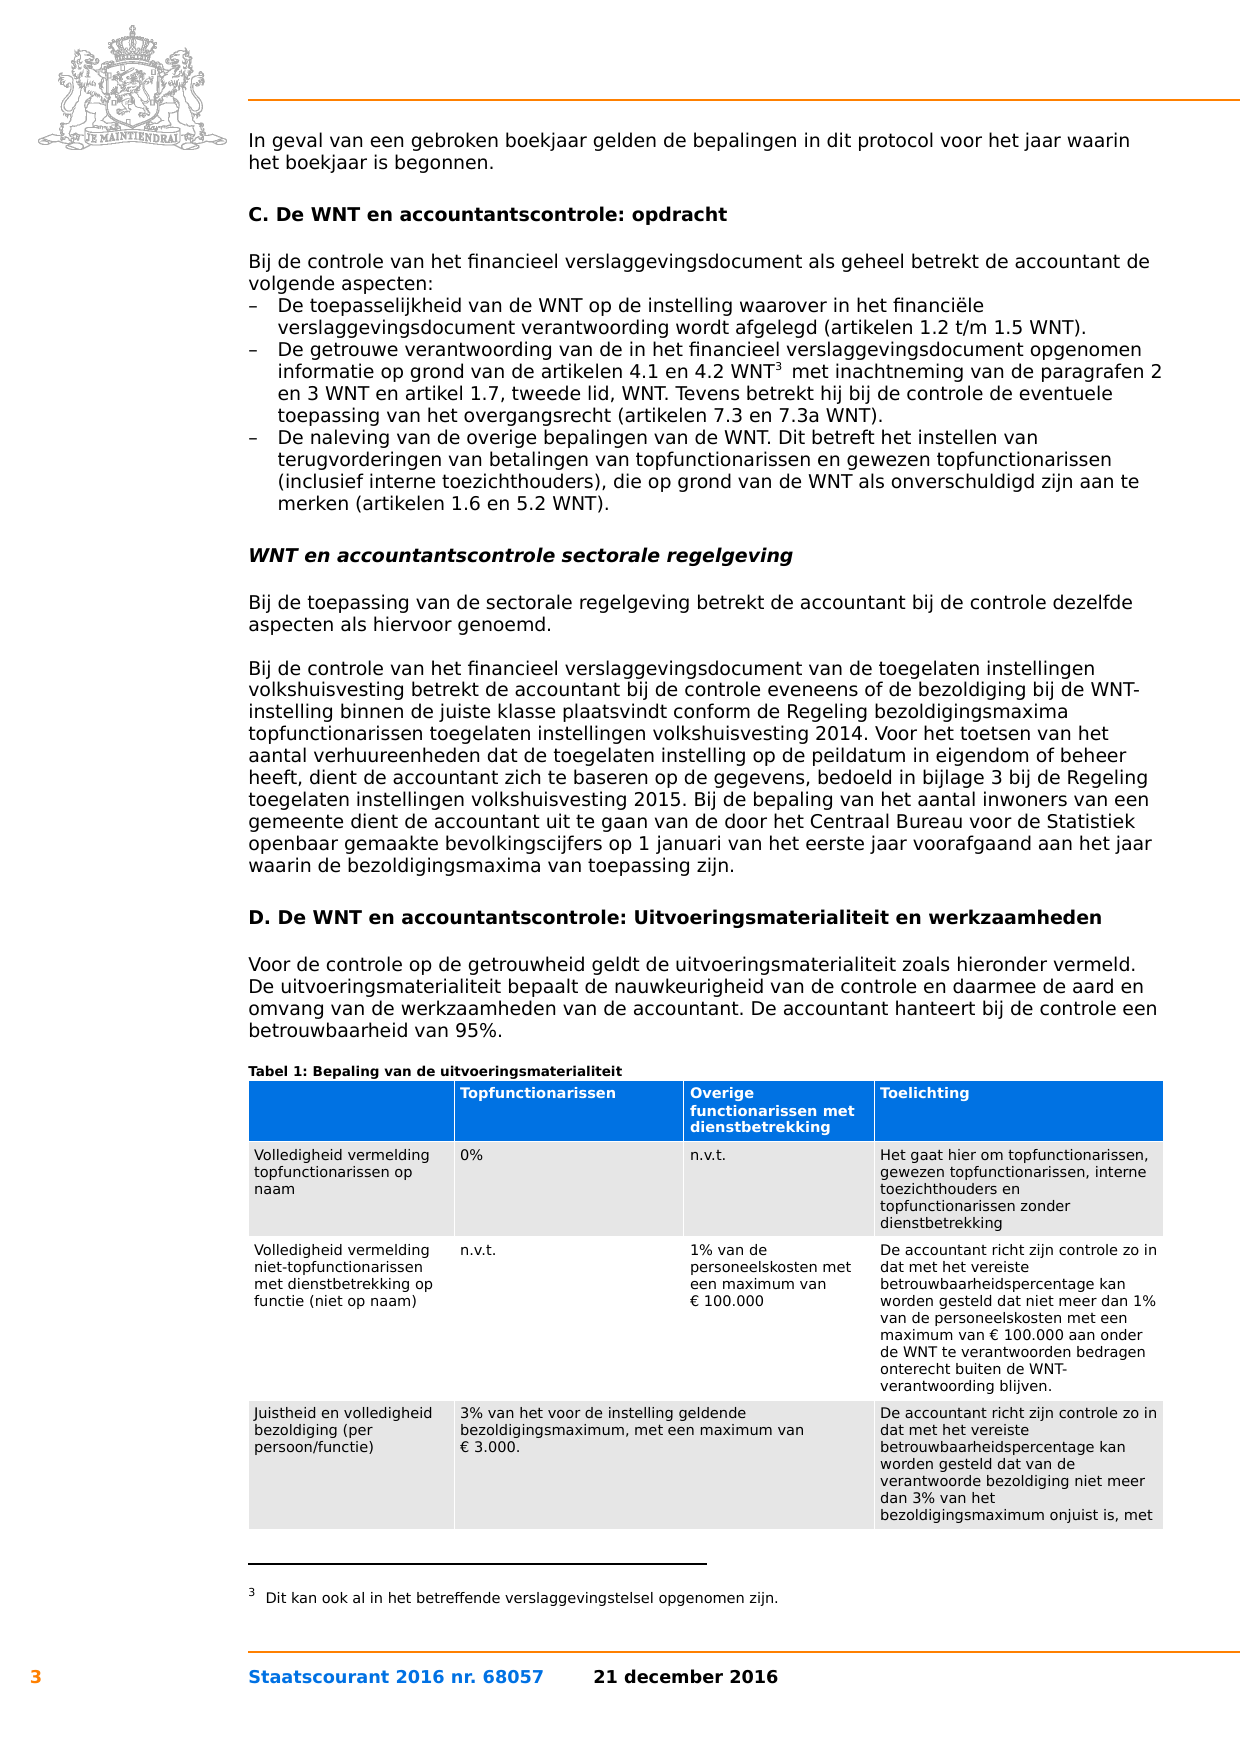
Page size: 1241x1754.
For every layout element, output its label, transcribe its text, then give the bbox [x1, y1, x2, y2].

table_cell [249, 1081, 454, 1141]
subtitle D. De WNT en accountantscontrole: Uitvoeringsmaterialiteit en werkzaamheden [248, 907, 1163, 929]
table_cell Juistheid en volledigheid bezoldiging (per persoon/functie) [249, 1401, 454, 1529]
table_cell n.v.t. [684, 1142, 874, 1236]
table_cell Volledigheid vermelding topfunctionarissen op naam [249, 1142, 454, 1236]
table_cell 0% [455, 1142, 683, 1236]
table_cell Toelichting [875, 1081, 1163, 1141]
text In geval van een gebroken boekjaar gelden de bepalingen in dit protocol voor het jaar waarin het boekjaar is begonnen. [248, 130, 1163, 174]
table_cell Volledigheid vermelding niet-topfunctionarissen met dienstbetrekking op functie (niet op naam) [249, 1238, 454, 1399]
subtitle C. De WNT en accountantscontrole: opdracht [248, 204, 1163, 226]
text Voor de controle op de getrouwheid geldt de uitvoeringsmaterialiteit zoals hieronder vermeld. De uitvoeringsmaterialiteit bepaalt de nauwkeurigheid van de controle en daarmee de aard en omvang van de werkzaamheden van de accountant. De accountant hanteert bij de controle een betrouwbaarheid van 95%. [248, 954, 1163, 1042]
table_cell Het gaat hier om topfunctionarissen, gewezen topfunctionarissen, interne toezichthouders en topfunctionarissen zonder dienstbetrekking [875, 1142, 1163, 1236]
table_cell De accountant richt zijn controle zo in dat met het vereiste betrouwbaarheidspercentage kan worden gesteld dat niet meer dan 1% van de personeelskosten met een maximum van € 100.000 aan onder de WNT te verantwoorden bedragen onterecht buiten de WNT-verantwoording blijven. [875, 1238, 1163, 1399]
text Dit kan ook al in het betreffende verslaggevingstelsel opgenomen zijn. [248, 1586, 1163, 1608]
table_cell 3% van het voor de instelling geldende bezoldigingsmaximum, met een maximum van € 3.000. [455, 1401, 874, 1529]
table_cell 1% van de personeelskosten met een maximum van € 100.000 [684, 1238, 874, 1399]
subtitle WNT en accountantscontrole sectorale regelgeving [248, 544, 1163, 567]
text Bij de toepassing van de sectorale regelgeving betrekt de accountant bij de controle dezelfde aspecten als hiervoor genoemd. [248, 592, 1163, 636]
table_header Tabel 1: Bepaling van de uitvoeringsmaterialiteit [248, 1064, 1163, 1080]
text – De toepasselijkheid van de WNT op de instelling waarover in het financiële verslaggevingsdocument verantwoording wordt afgelegd (artikelen 1.2 t/m 1.5 WNT). [248, 295, 1163, 339]
text – De naleving van de overige bepalingen van de WNT. Dit betreft het instellen van terugvorderingen van betalingen van topfunctionarissen en gewezen topfunctionarissen (inclusief interne toezichthouders), die op grond van de WNT als onverschuldigd zijn aan te merken (artikelen 1.6 en 5.2 WNT). [248, 427, 1163, 514]
table_cell n.v.t. [455, 1238, 683, 1399]
text – De getrouwe verantwoording van de in het financieel verslaggevingsdocument opgenomen informatie op grond van de artikelen 4.1 en 4.2 WNT met inachtneming van de paragrafen 2 en 3 WNT en artikel 1.7, tweede lid, WNT. Tevens betrekt hij bij de controle de eventuele toepassing van het overgangsrecht (artikelen 7.3 en 7.3a WNT). [248, 339, 1163, 427]
text Bij de controle van het financieel verslaggevingsdocument van de toegelaten instellingen volkshuisvesting betrekt de accountant bij de controle eveneens of de bezoldiging bij de WNT-instelling binnen de juiste klasse plaatsvindt conform de Regeling bezoldigingsmaxima topfunctionarissen toegelaten instellingen volkshuisvesting 2014. Voor het toetsen van het aantal verhuureenheden dat de toegelaten instelling op de peildatum in eigendom of beheer heeft, dient de accountant zich te baseren op de gegevens, bedoeld in bijlage 3 bij de Regeling toegelaten instellingen volkshuisvesting 2015. Bij de bepaling van het aantal inwoners van een gemeente dient de accountant uit te gaan van de door het Centraal Bureau voor de Statistiek openbaar gemaakte bevolkingscijfers op 1 januari van het eerste jaar voorafgaand aan het jaar waarin de bezoldigingsmaxima van toepassing zijn. [248, 657, 1163, 877]
text Bij de controle van het financieel verslaggevingsdocument als geheel betrekt de accountant de volgende aspecten: [248, 251, 1163, 295]
table_cell De accountant richt zijn controle zo in dat met het vereiste betrouwbaarheidspercentage kan worden gesteld dat van de verantwoorde bezoldiging niet meer dan 3% van het bezoldigingsmaximum onjuist is, met [875, 1401, 1163, 1529]
table_cell Overige functionarissen met dienstbetrekking [684, 1081, 874, 1141]
table_cell Topfunctionarissen [455, 1081, 683, 1141]
picture [38, 25, 227, 150]
